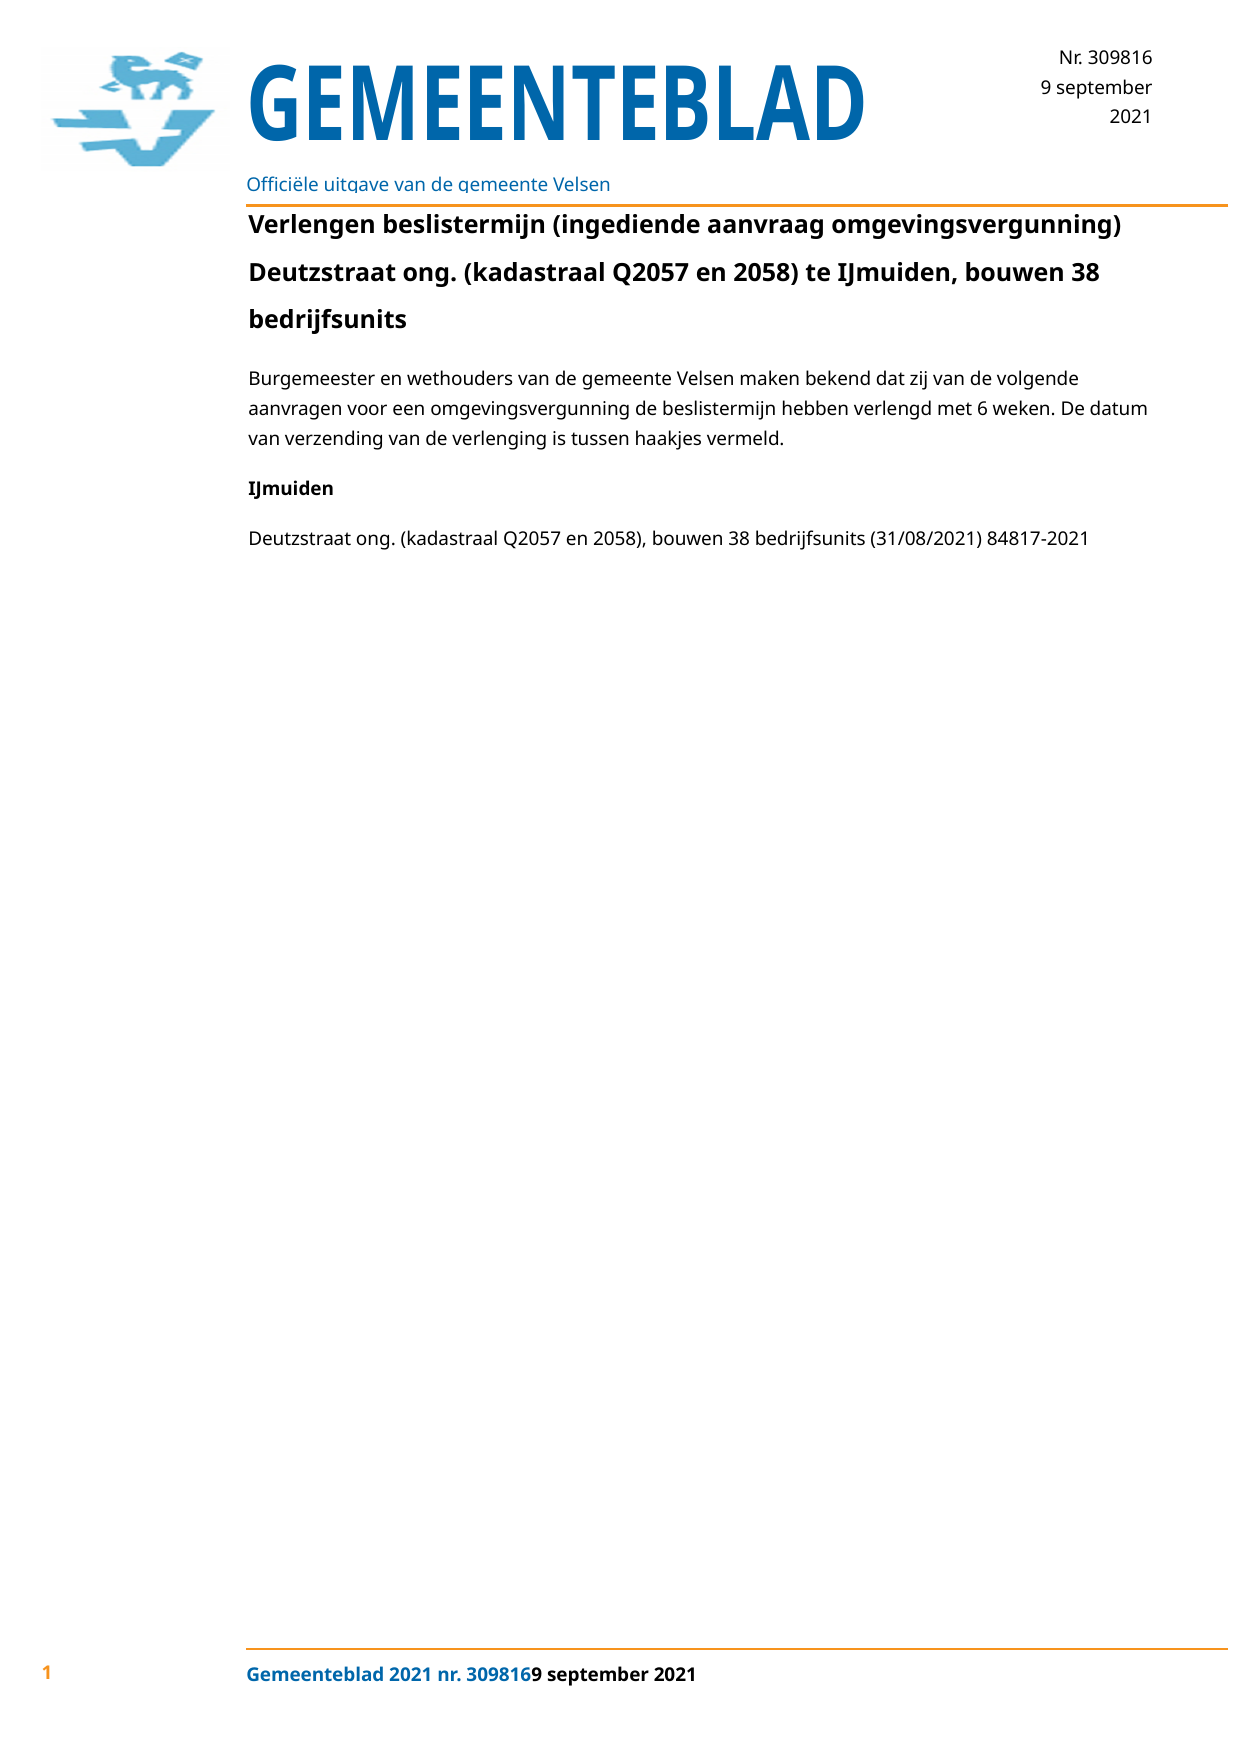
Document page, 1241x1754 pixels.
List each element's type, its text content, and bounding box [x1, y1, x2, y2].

picture [41, 47, 231, 172]
text Burgemeester en wethouders van de gemeente Velsen maken bekend dat zij van de volgende aanvragen voor een omgevingsvergunning de beslistermijn hebben verlengd met 6 weken. De datum van verzending van de verlenging is tussen haakjes vermeld. [248, 366, 1152, 450]
text Verlengen beslistermijn (ingediende aanvraag omgevingsvergunning) Deutzstraat ong. (kadastraal Q2057 en 2058) te IJmuiden, bouwen 38 bedrijfsunits [248, 207, 1152, 336]
text IJmuiden [248, 475, 1152, 501]
text Deutzstraat ong. (kadastraal Q2057 en 2058), bouwen 38 bedrijfsunits (31/08/2021) 84817-2021 [248, 526, 1152, 551]
